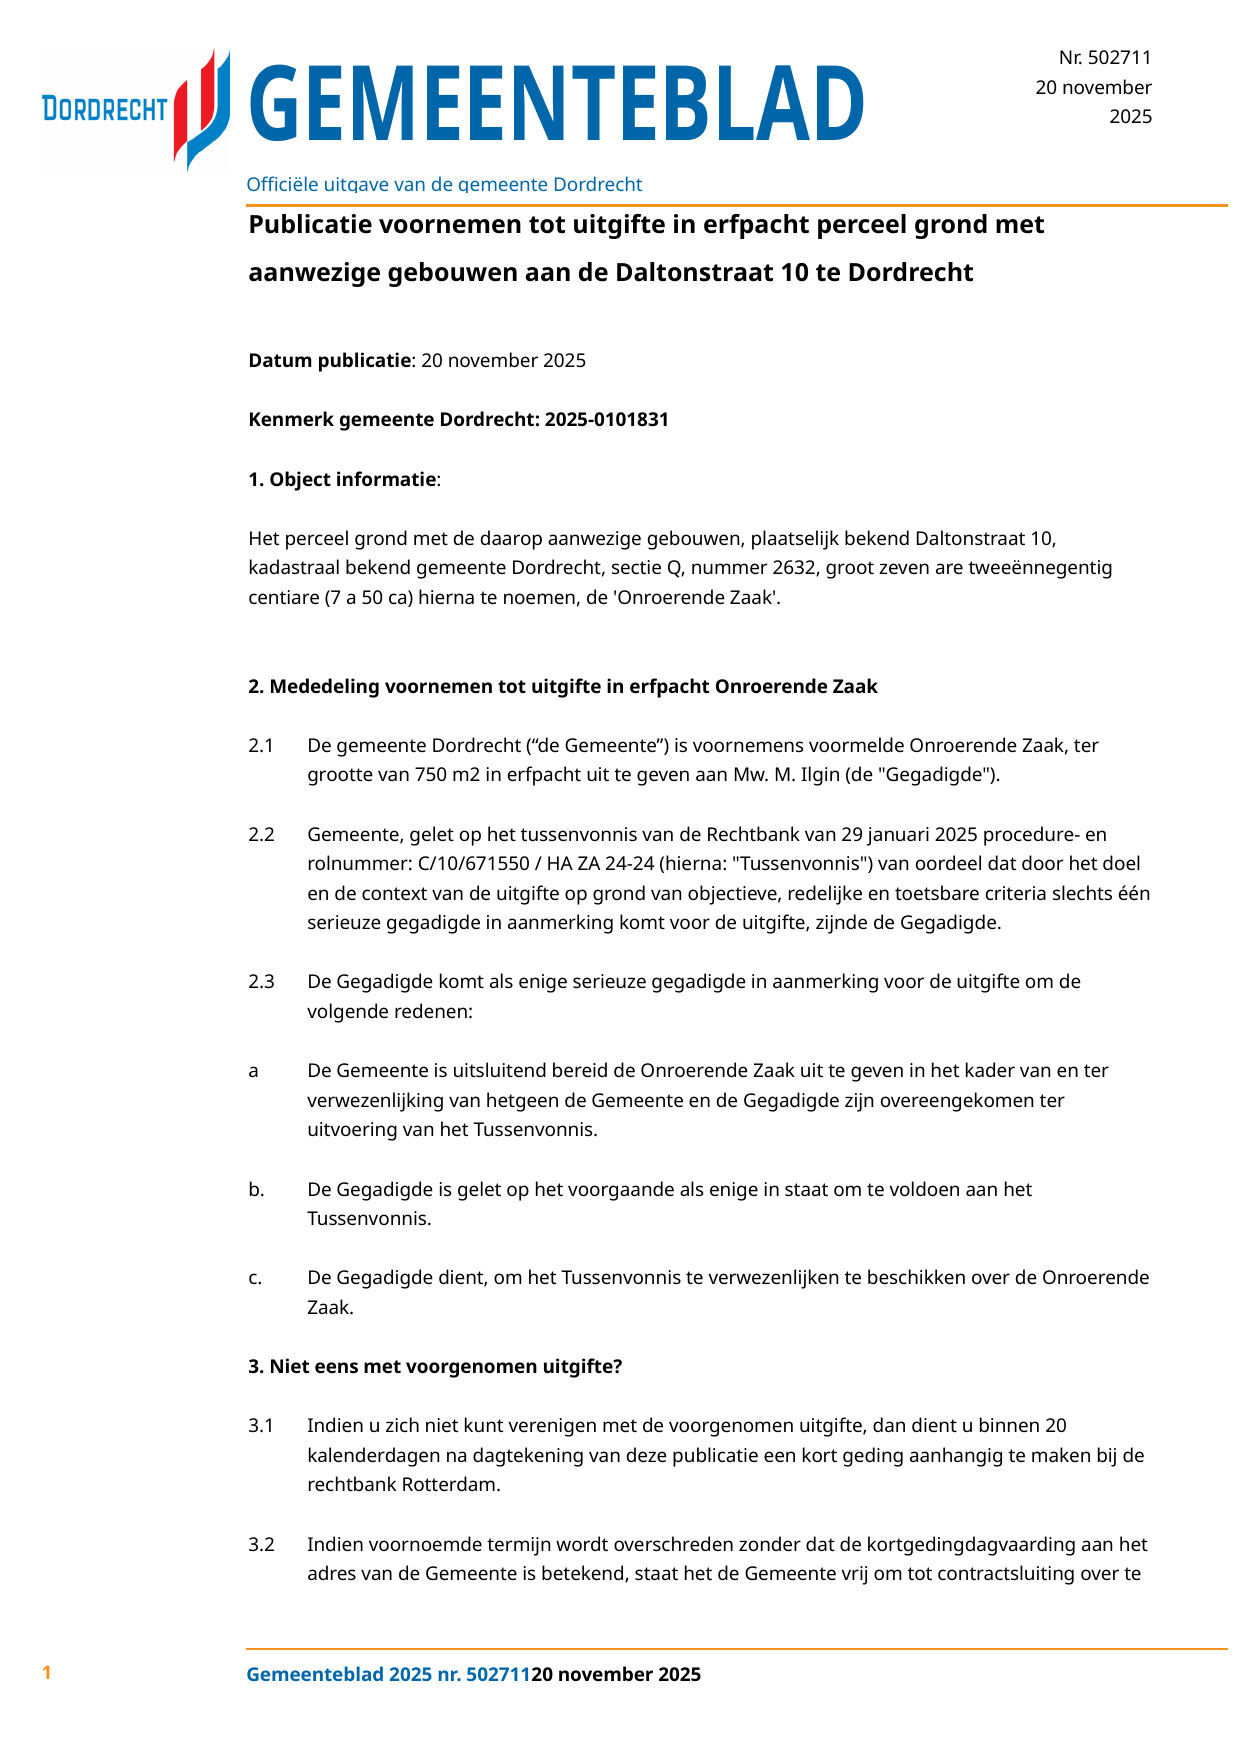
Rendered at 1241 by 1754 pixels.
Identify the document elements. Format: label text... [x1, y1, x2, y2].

text Kenmerk gemeente Dordrecht: 2025-0101831 [248, 407, 1152, 432]
picture [41, 47, 231, 172]
list De Gegadigde is gelet op het voorgaande als enige in staat om te voldoen aan het Tussenvonnis. [248, 1176, 1152, 1231]
text 2. Mededeling voornemen tot uitgifte in erfpacht Onroerende Zaak [248, 673, 1152, 699]
list Indien u zich niet kunt verenigen met de voorgenomen uitgifte, dan dient u binnen 20 kalenderdagen na dagtekening van deze publicatie een kort geding aanhangig te maken bij de rechtbank Rotterdam. [248, 1412, 1152, 1497]
text 3. Niet eens met voorgenomen uitgifte? [248, 1353, 1152, 1379]
text Datum publicatie: 20 november 2025 [248, 347, 1152, 373]
list De gemeente Dordrecht (“de Gemeente”) is voornemens voormelde Onroerende Zaak, ter grootte van 750 m2 in erfpacht uit te geven aan Mw. M. Ilgin (de "Gegadigde"). [248, 732, 1152, 787]
list Indien voornoemde termijn wordt overschreden zonder dat de kortgedingdagvaarding aan het adres van de Gemeente is betekend, staat het de Gemeente vrij om tot contractsluiting over te [248, 1531, 1152, 1586]
text Het perceel grond met de daarop aanwezige gebouwen, plaatselijk bekend Daltonstraat 10, kadastraal bekend gemeente Dordrecht, sectie Q, nummer 2632, groot zeven are tweeënnegentig centiare (7 a 50 ca) hierna te noemen, de 'Onroerende Zaak'. [248, 525, 1152, 610]
text Publicatie voornemen tot uitgifte in erfpacht perceel grond met aanwezige gebouwen aan de Daltonstraat 10 te Dordrecht [248, 207, 1152, 288]
list De Gegadigde dient, om het Tussenvonnis te verwezenlijken te beschikken over de Onroerende Zaak. [248, 1264, 1152, 1320]
list De Gemeente is uitsluitend bereid de Onroerende Zaak uit te geven in het kader van en ter verwezenlijking van hetgeen de Gemeente en de Gegadigde zijn overeengekomen ter uitvoering van het Tussenvonnis. [248, 1057, 1152, 1142]
text 1. Object informatie: [248, 466, 1152, 492]
list De Gegadigde komt als enige serieuze gegadigde in aanmerking voor de uitgifte om de volgende redenen: [248, 969, 1152, 1024]
list Gemeente, gelet op het tussenvonnis van de Rechtbank van 29 januari 2025 procedure- en rolnummer: C/10/671550 / HA ZA 24-24 (hierna: "Tussenvonnis") van oordeel dat door het doel en de context van de uitgifte op grond van objectieve, redelijke en toetsbare criteria slechts één serieuze gegadigde in aanmerking komt voor de uitgifte, zijnde de Gegadigde. [248, 821, 1152, 935]
